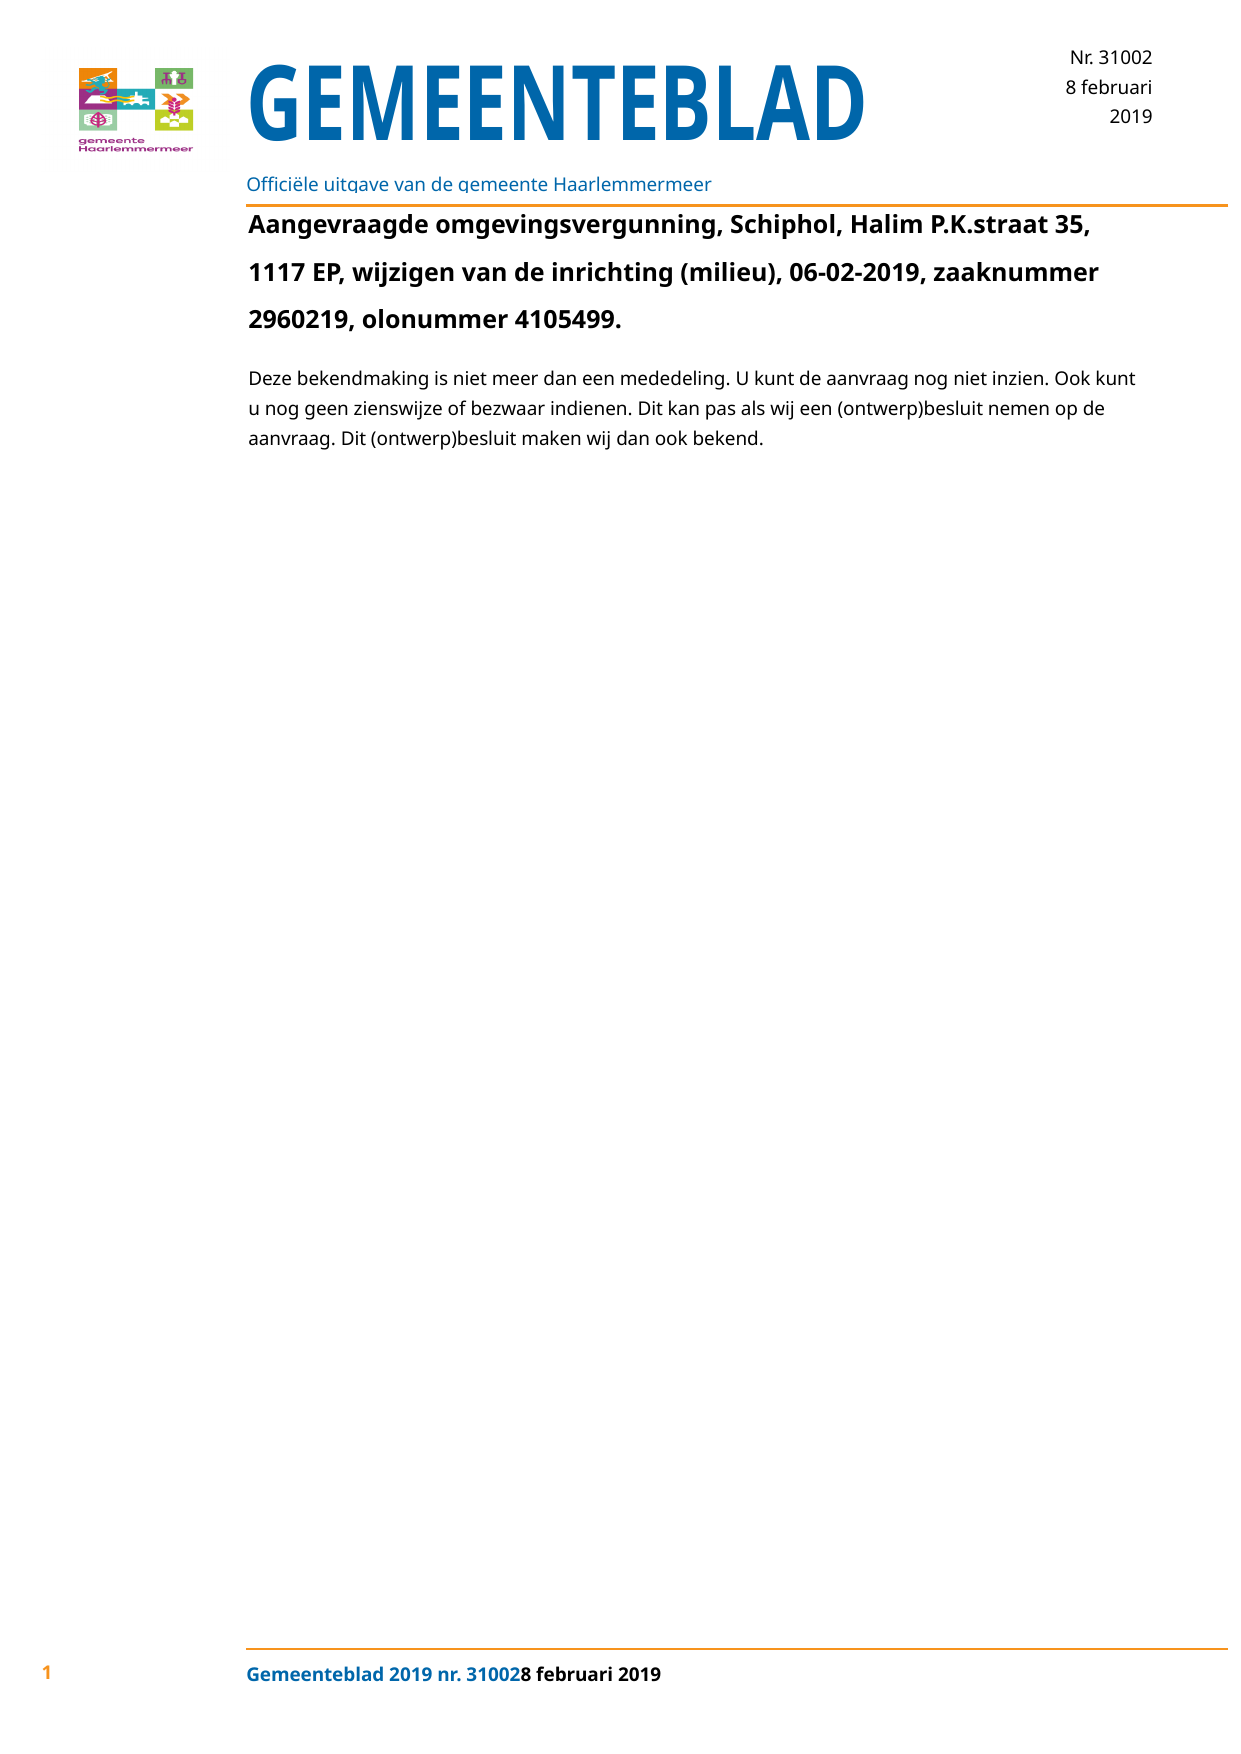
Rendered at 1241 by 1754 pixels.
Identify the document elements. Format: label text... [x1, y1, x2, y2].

picture [41, 47, 231, 172]
text Aangevraagde omgevingsvergunning, Schiphol, Halim P.K.straat 35, 1117 EP, wijzigen van de inrichting (milieu), 06-02-2019, zaaknummer 2960219, olonummer 4105499. [248, 207, 1152, 336]
text Deze bekendmaking is niet meer dan een mededeling. U kunt de aanvraag nog niet inzien. Ook kunt u nog geen zienswijze of bezwaar indienen. Dit kan pas als wij een (ontwerp)besluit nemen op de aanvraag. Dit (ontwerp)besluit maken wij dan ook bekend. [248, 366, 1152, 450]
